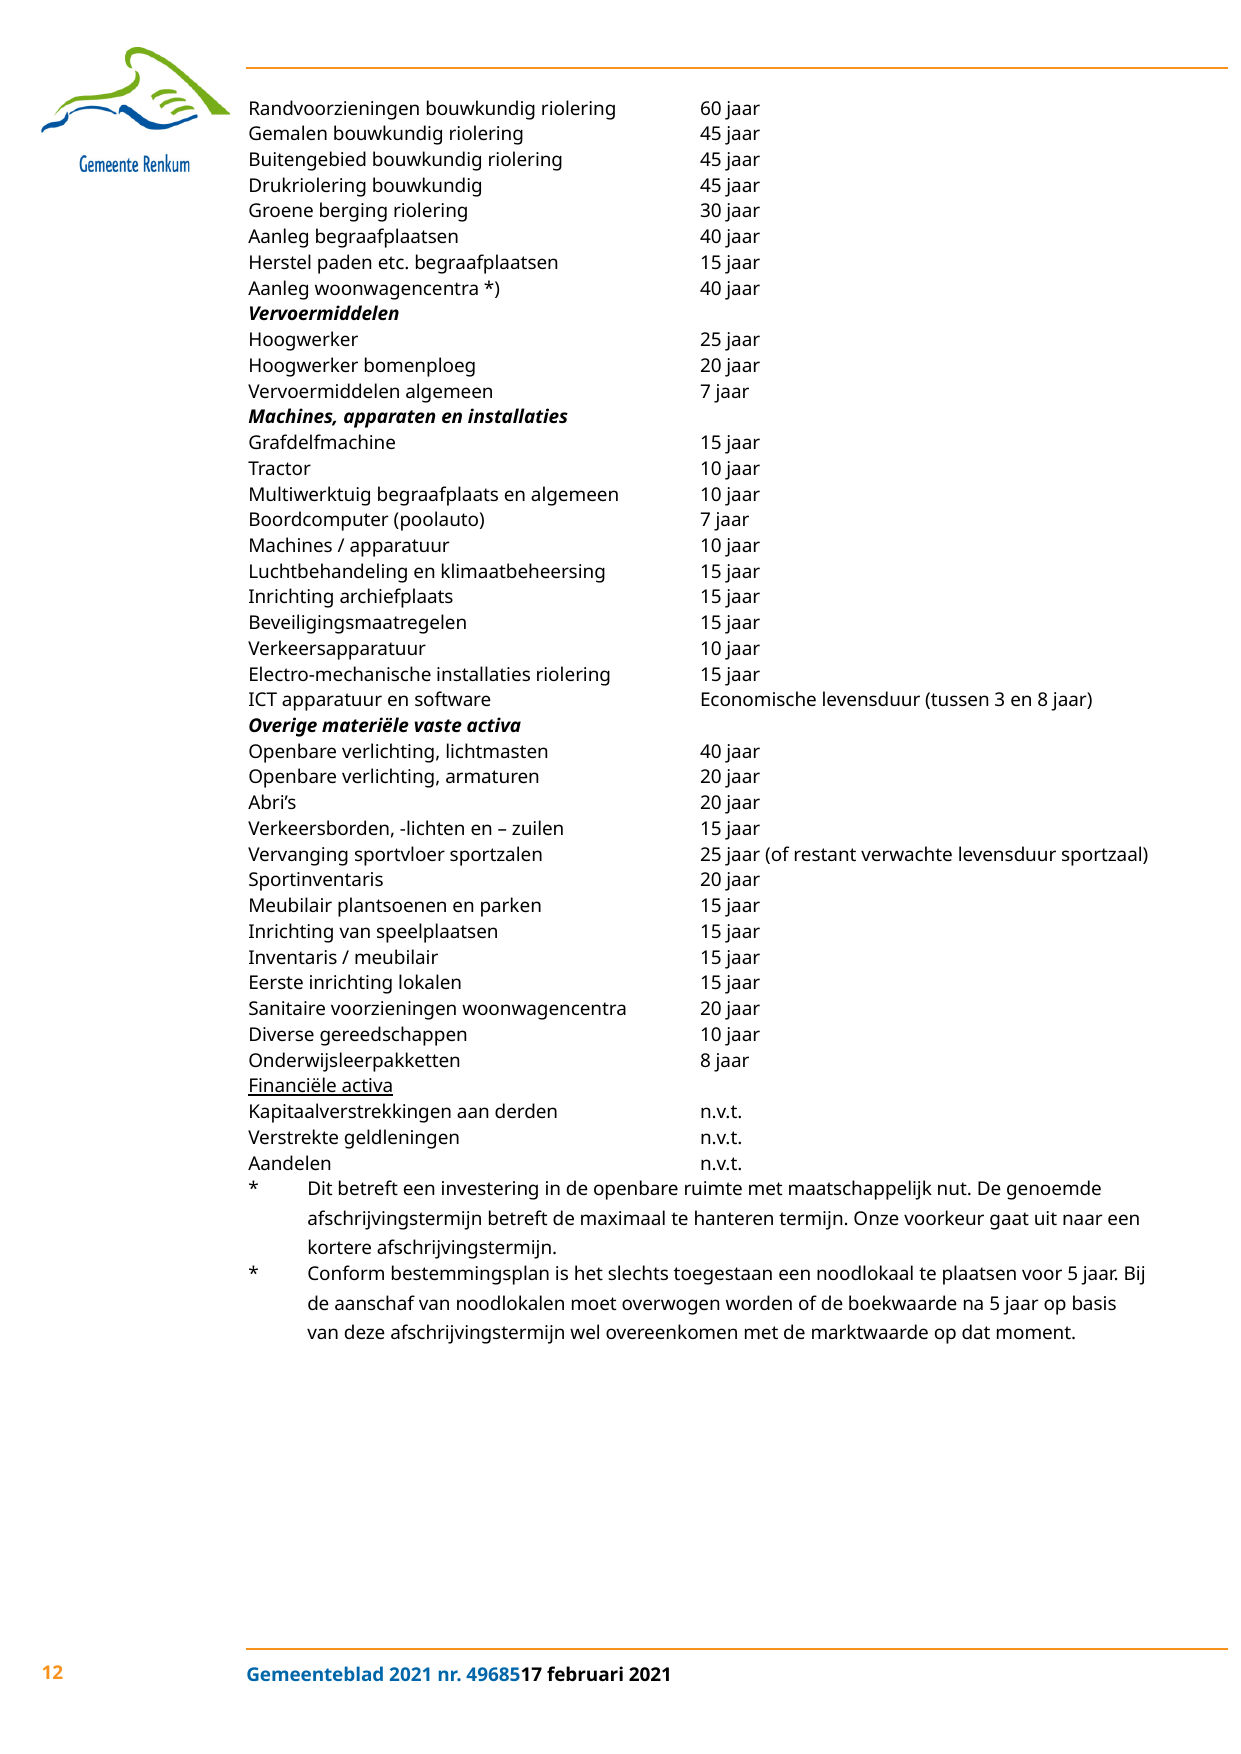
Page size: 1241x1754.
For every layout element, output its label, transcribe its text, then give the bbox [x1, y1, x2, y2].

table_cell 10 jaar [700, 532, 1152, 558]
table_cell 10 jaar [700, 481, 1152, 506]
table_cell Luchtbehandeling en klimaatbeheersing [248, 558, 700, 584]
table_cell 45 jaar [700, 121, 1152, 146]
table_cell 20 jaar [700, 790, 1152, 815]
table_cell 20 jaar [700, 867, 1152, 892]
table_cell Dit betreft een investering in de openbare ruimte met maatschappelijk nut. De genoemde afschrijvingstermijn betreft de maximaal te hanteren termijn. Onze voorkeur gaat uit naar een kortere afschrijvingstermijn. [248, 1175, 1152, 1260]
table_cell 10 jaar [700, 455, 1152, 481]
table_cell Inventaris / meubilair [248, 944, 700, 969]
table_cell Verkeersapparatuur [248, 635, 700, 661]
table_cell 30 jaar [700, 198, 1152, 223]
table_cell 20 jaar [700, 995, 1152, 1021]
table_cell Tractor [248, 455, 700, 481]
table_cell Randvoorzieningen bouwkundig riolering [248, 95, 700, 121]
table_cell Gemalen bouwkundig riolering [248, 121, 700, 146]
table_cell Aanleg woonwagencentra *) [248, 275, 700, 301]
table_cell Vervoermiddelen [248, 301, 700, 326]
table_cell Openbare verlichting, armaturen [248, 764, 700, 789]
table_cell 15 jaar [700, 249, 1152, 275]
table_cell Economische levensduur (tussen 3 en 8 jaar) [700, 687, 1152, 712]
table_cell Herstel paden etc. begraafplaatsen [248, 249, 700, 275]
table_cell Aandelen [248, 1150, 700, 1175]
table_cell 25 jaar (of restant verwachte levensduur sportzaal) [700, 841, 1152, 867]
table_cell Grafdelfmachine [248, 429, 700, 455]
table_cell Financiële activa [248, 1073, 700, 1098]
table_cell 15 jaar [700, 429, 1152, 455]
table_cell 15 jaar [700, 584, 1152, 609]
table_cell 40 jaar [700, 275, 1152, 301]
table_cell 40 jaar [700, 738, 1152, 764]
table_cell 25 jaar [700, 326, 1152, 352]
table_cell Beveiligingsmaatregelen [248, 609, 700, 635]
table_cell Drukriolering bouwkundig [248, 172, 700, 198]
table_cell n.v.t. [700, 1150, 1152, 1175]
picture [41, 47, 231, 172]
table_cell 10 jaar [700, 1021, 1152, 1047]
table_cell Openbare verlichting, lichtmasten [248, 738, 700, 764]
table_cell 7 jaar [700, 506, 1152, 532]
table_cell 15 jaar [700, 970, 1152, 995]
table_cell ICT apparatuur en software [248, 687, 700, 712]
table_cell 15 jaar [700, 815, 1152, 841]
table_cell [700, 301, 1152, 326]
table_cell [700, 404, 1152, 429]
table_cell Meubilair plantsoenen en parken [248, 893, 700, 918]
table_cell Buitengebied bouwkundig riolering [248, 146, 700, 172]
table_cell Verkeersborden, -lichten en – zuilen [248, 815, 700, 841]
table_cell 15 jaar [700, 609, 1152, 635]
table_cell Onderwijsleerpakketten [248, 1047, 700, 1072]
table_cell Vervoermiddelen algemeen [248, 378, 700, 403]
table_cell Multiwerktuig begraafplaats en algemeen [248, 481, 700, 506]
table_cell Sportinventaris [248, 867, 700, 892]
table_cell Inrichting van speelplaatsen [248, 918, 700, 944]
table_cell Hoogwerker bomenploeg [248, 352, 700, 378]
table_cell Vervanging sportvloer sportzalen [248, 841, 700, 867]
table_cell Eerste inrichting lokalen [248, 970, 700, 995]
table_cell 20 jaar [700, 764, 1152, 789]
table_cell Machines / apparatuur [248, 532, 700, 558]
table_cell 45 jaar [700, 146, 1152, 172]
table_cell 7 jaar [700, 378, 1152, 403]
table_cell Boordcomputer (poolauto) [248, 506, 700, 532]
table_cell Machines, apparaten en installaties [248, 404, 700, 429]
table_cell Abri’s [248, 790, 700, 815]
table_cell 20 jaar [700, 352, 1152, 378]
table_cell 45 jaar [700, 172, 1152, 198]
table_cell 15 jaar [700, 893, 1152, 918]
table_cell 15 jaar [700, 918, 1152, 944]
table_cell n.v.t. [700, 1124, 1152, 1150]
table_cell Kapitaalverstrekkingen aan derden [248, 1098, 700, 1124]
table_cell Conform bestemmingsplan is het slechts toegestaan een noodlokaal te plaatsen voor 5 jaar. Bij de aanschaf van noodlokalen moet overwogen worden of de boekwaarde na 5 jaar op basis van deze afschrijvingstermijn wel overeenkomen met de marktwaarde op dat moment. [248, 1260, 1152, 1345]
table_cell Verstrekte geldleningen [248, 1124, 700, 1150]
table_cell 15 jaar [700, 661, 1152, 687]
table_cell Overige materiële vaste activa [248, 712, 700, 738]
table_cell Groene berging riolering [248, 198, 700, 223]
table_cell Sanitaire voorzieningen woonwagencentra [248, 995, 700, 1021]
table_cell 40 jaar [700, 224, 1152, 249]
table_cell 8 jaar [700, 1047, 1152, 1072]
table_cell Diverse gereedschappen [248, 1021, 700, 1047]
table_cell 10 jaar [700, 635, 1152, 661]
table_cell Aanleg begraafplaatsen [248, 224, 700, 249]
table_cell [700, 712, 1152, 738]
table_cell [700, 1073, 1152, 1098]
table_cell 60 jaar [700, 95, 1152, 121]
table_cell Hoogwerker [248, 326, 700, 352]
table_cell Electro-mechanische installaties riolering [248, 661, 700, 687]
table_cell 15 jaar [700, 558, 1152, 584]
table_cell Inrichting archiefplaats [248, 584, 700, 609]
table_cell n.v.t. [700, 1098, 1152, 1124]
table_cell 15 jaar [700, 944, 1152, 969]
